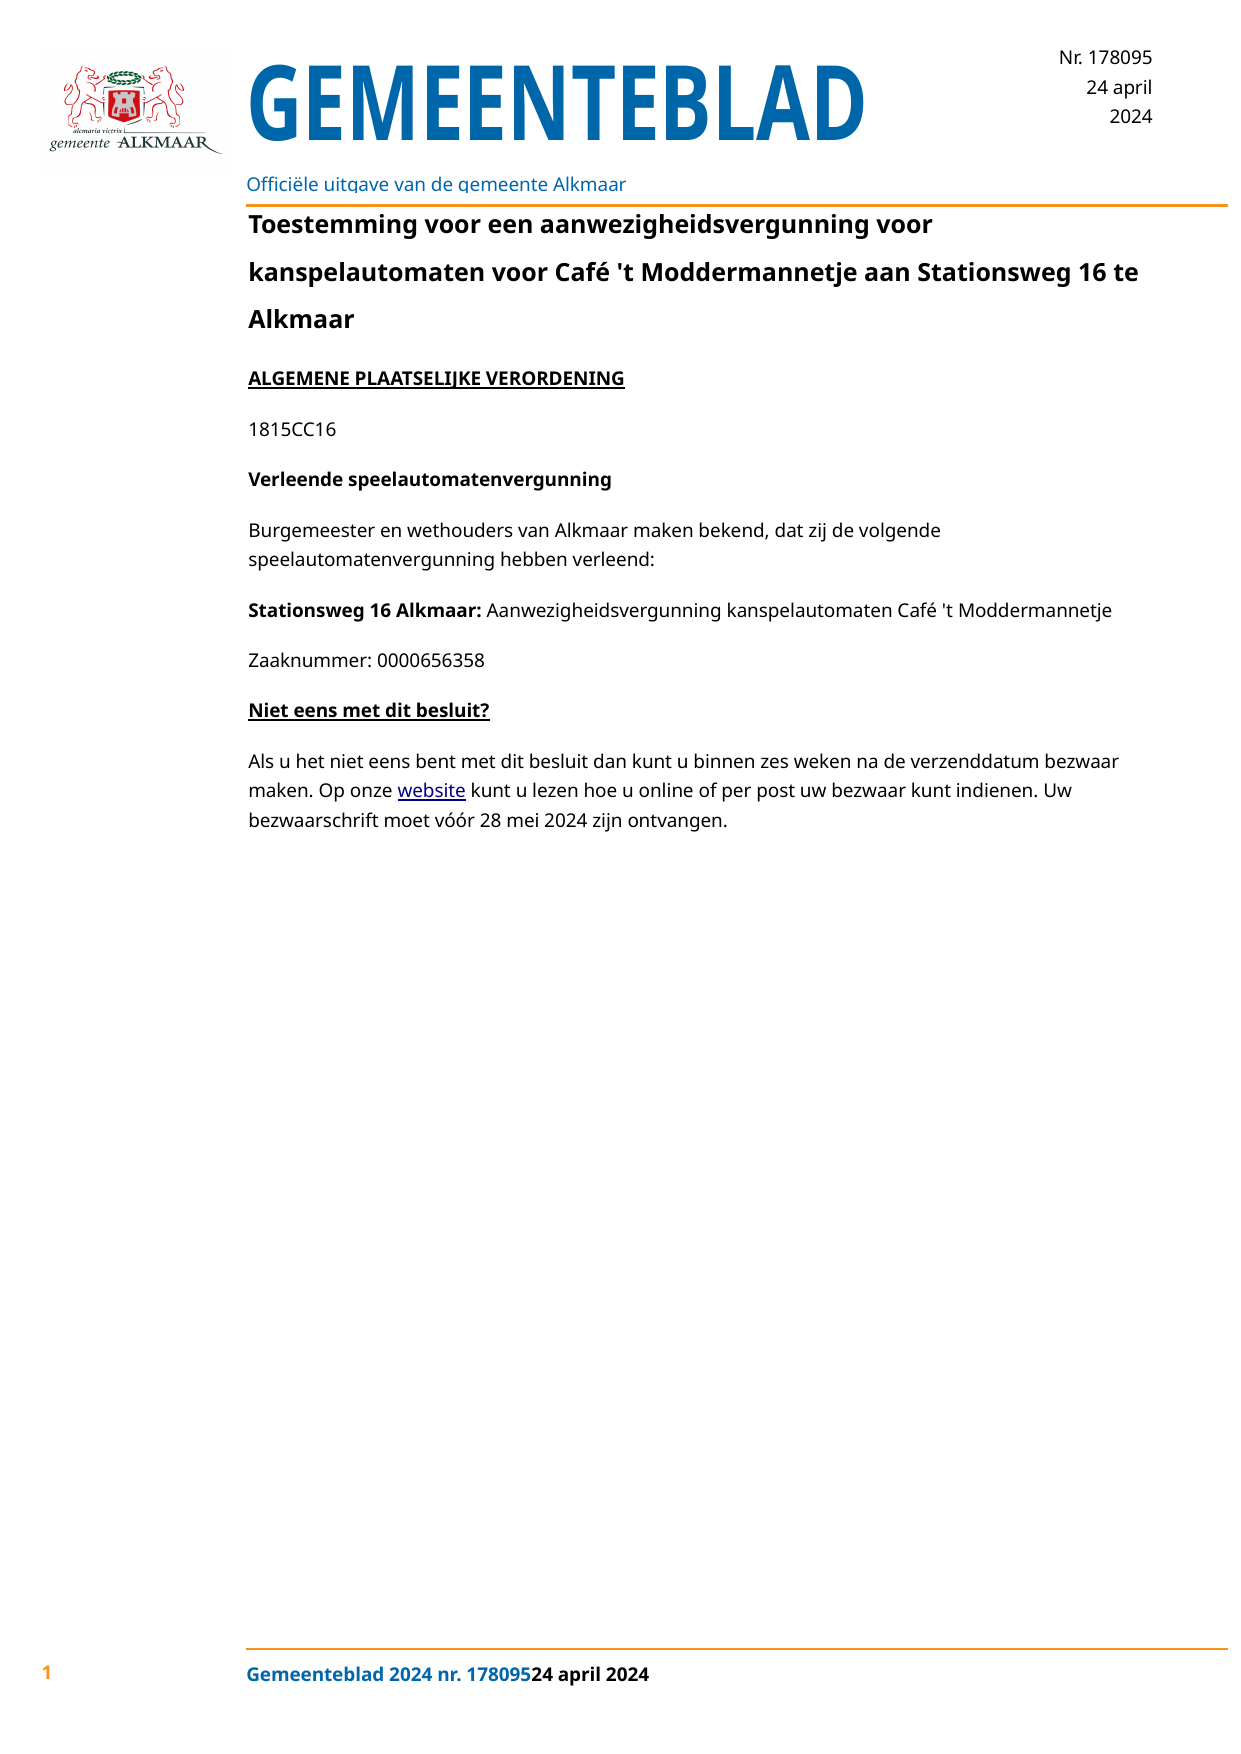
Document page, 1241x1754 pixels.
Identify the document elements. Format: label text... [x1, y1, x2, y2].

text 1815CC16 [248, 416, 1152, 442]
text Niet eens met dit besluit? [248, 698, 1152, 723]
picture [41, 47, 231, 172]
text Als u het niet eens bent met dit besluit dan kunt u binnen zes weken na de verzenddatum bezwaar maken. Op onze website kunt u lezen hoe u online of per post uw bezwaar kunt indienen. Uw bezwaarschrift moet vóór 28 mei 2024 zijn ontvangen. [248, 748, 1152, 833]
text Verleende speelautomatenvergunning [248, 466, 1152, 492]
text Zaaknummer: 0000656358 [248, 647, 1152, 673]
text ALGEMENE PLAATSELIJKE VERORDENING [248, 366, 1152, 391]
text Stationsweg 16 Alkmaar: Aanwezigheidsvergunning kanspelautomaten Café 't Moddermannetje [248, 597, 1152, 622]
text Burgemeester en wethouders van Alkmaar maken bekend, dat zij de volgende speelautomatenvergunning hebben verleend: [248, 517, 1152, 572]
text Toestemming voor een aanwezigheidsvergunning voor kanspelautomaten voor Café 't Moddermannetje aan Stationsweg 16 te Alkmaar [248, 207, 1152, 336]
